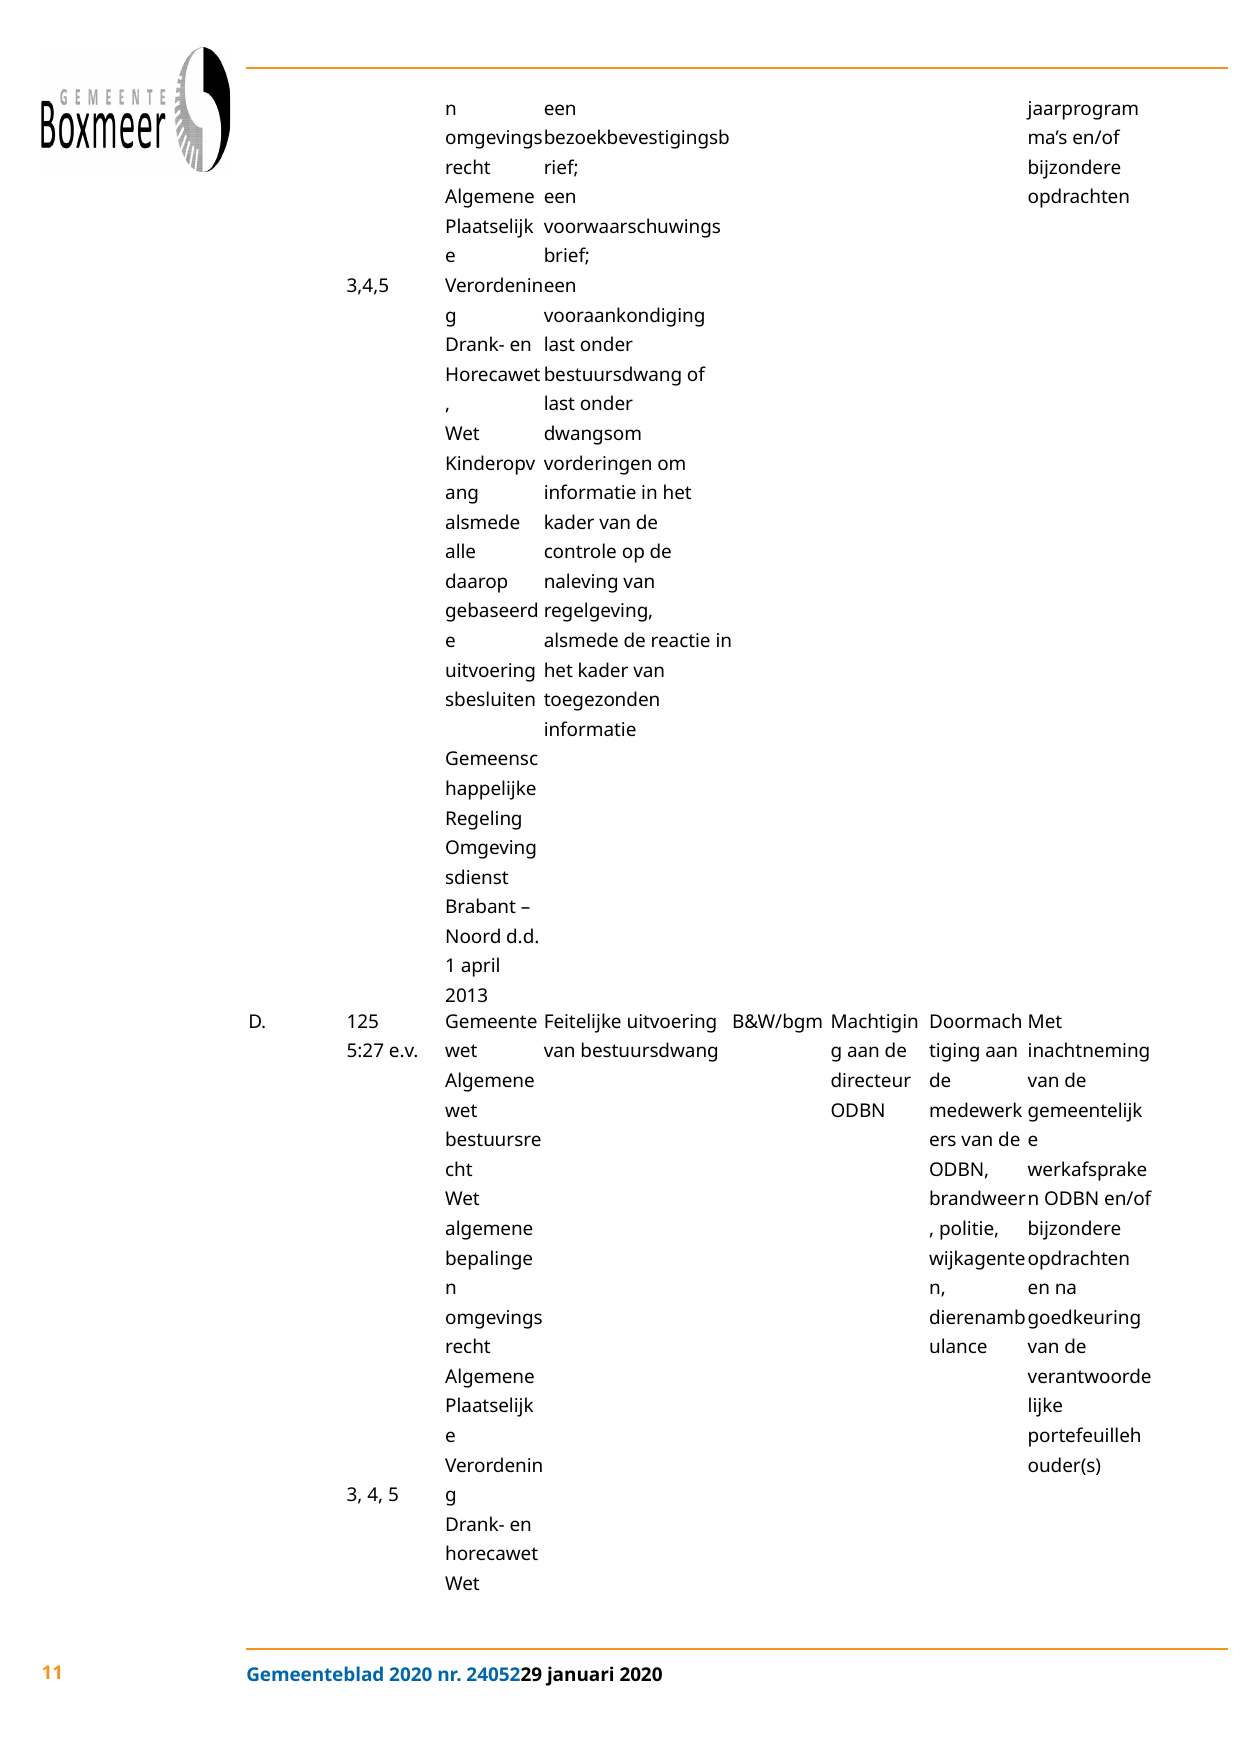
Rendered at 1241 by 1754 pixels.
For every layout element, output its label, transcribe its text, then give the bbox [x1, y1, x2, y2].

table_cell 125 5:27 e.v. 3, 4, 5 [346, 1008, 445, 1596]
table_cell Feitelijke uitvoering van bestuursdwang [544, 1008, 732, 1596]
table_cell D. [248, 1008, 346, 1596]
table_cell een bezoekbevestigingsbrief; een voorwaarschuwingsbrief; een vooraankondiging last onder bestuursdwang of last onder dwangsom vorderingen om informatie in het kader van de controle op de naleving van regelgeving, alsmede de reactie in het kader van toegezonden informatie [544, 95, 732, 1008]
table_cell 3,4,5 [346, 95, 445, 1008]
table_cell [830, 95, 929, 1008]
table_cell Doormachtiging aan de medewerkers van de ODBN, brandweer, politie, wijkagenten, dierenambulance [929, 1008, 1027, 1596]
table_cell [248, 95, 346, 1008]
table_cell Gemeentewet Algemene wet bestuursrecht Wet algemene bepalingen omgevingsrecht Algemene Plaatselijke Verordening Drank- en horecawet Wet [445, 1008, 543, 1596]
table_cell n omgevingsrecht Algemene Plaatselijke Verordening Drank- en Horecawet, Wet Kinderopvang alsmede alle daarop gebaseerde uitvoeringsbesluiten Gemeenschappelijke Regeling Omgevingsdienst Brabant – Noord d.d. 1 april 2013 [445, 95, 543, 1008]
table_cell Met inachtneming van de gemeentelijke werkafspraken ODBN en/of bijzondere opdrachten en na goedkeuring van de verantwoordelijke portefeuillehouder(s) [1028, 1008, 1152, 1596]
table_cell Machtiging aan de directeur ODBN [830, 1008, 929, 1596]
table_cell [732, 95, 830, 1008]
table_cell jaarprogramma’s en/of bijzondere opdrachten [1028, 95, 1152, 1008]
table_cell [929, 95, 1027, 1008]
picture [41, 47, 231, 172]
table_cell B&W/bgm [732, 1008, 830, 1596]
